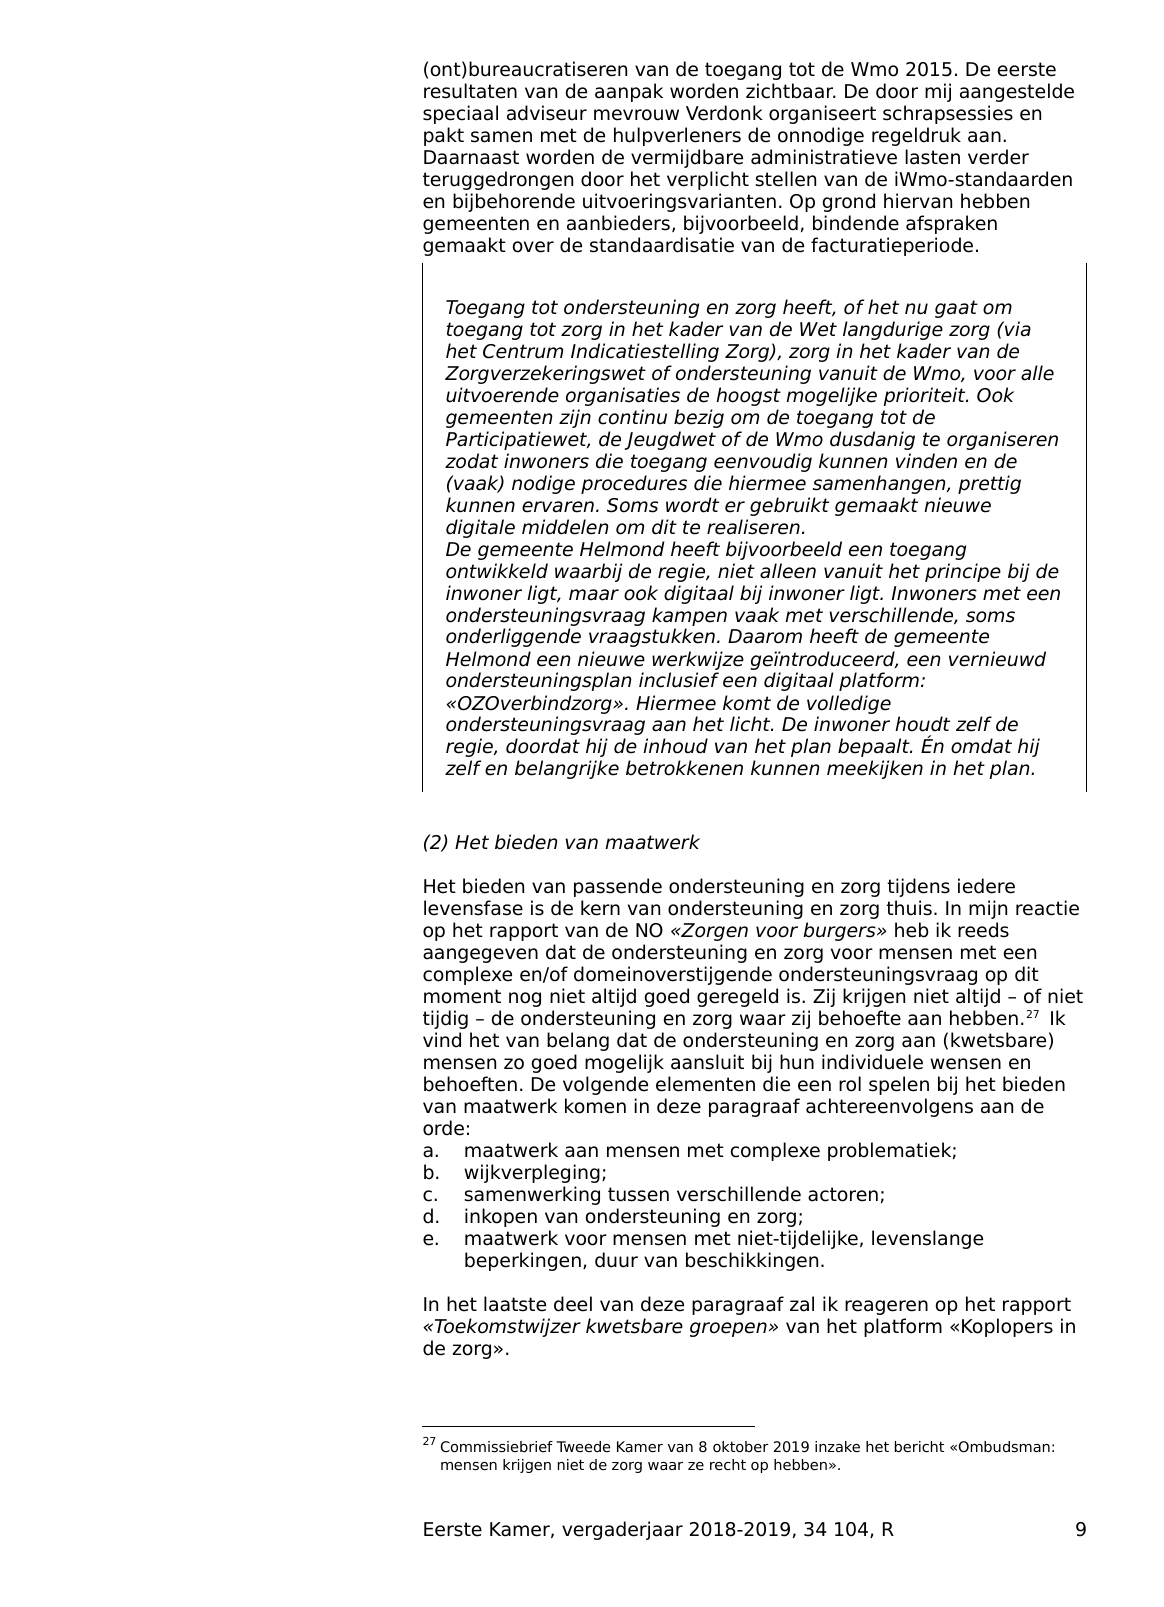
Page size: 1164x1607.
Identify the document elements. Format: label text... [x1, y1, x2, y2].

text In het laatste deel van deze paragraaf zal ik reageren op het rapport «Toekomstwijzer kwetsbare groepen» van het platform «Koplopers in de zorg». [422, 1294, 1087, 1360]
text (ont)bureaucratiseren van de toegang tot de Wmo 2015. De eerste resultaten van de aanpak worden zichtbaar. De door mij aangestelde speciaal adviseur mevrouw Verdonk organiseert schrapsessies en pakt samen met de hulpverleners de onnodige regeldruk aan. Daarnaast worden de vermijdbare administratieve lasten verder teruggedrongen door het verplicht stellen van de iWmo-standaarden en bijbehorende uitvoeringsvarianten. Op grond hiervan hebben gemeenten en aanbieders, bijvoorbeeld, bindende afspraken gemaakt over de standaardisatie van de facturatieperiode. [422, 59, 1087, 257]
text b. wijkverpleging; [422, 1162, 1087, 1184]
table_header Toegang tot ondersteuning en zorg heeft, of het nu gaat om toegang tot zorg in het kader van de Wet langdurige zorg (via het Centrum Indicatiestelling Zorg), zorg in het kader van de Zorgverzekeringswet of ondersteuning vanuit de Wmo, voor alle uitvoerende organisaties de hoogst mogelijke prioriteit. Ook gemeenten zijn continu bezig om de toegang tot de Participatiewet, de Jeugdwet of de Wmo dusdanig te organiseren zodat inwoners die toegang eenvoudig kunnen vinden en de (vaak) nodige procedures die hiermee samenhangen, prettig kunnen ervaren. Soms wordt er gebruikt gemaakt nieuwe digitale middelen om dit te realiseren. De gemeente Helmond heeft bijvoorbeeld een toegang ontwikkeld waarbij de regie, niet alleen vanuit het principe bij de inwoner ligt, maar ook digitaal bij inwoner ligt. Inwoners met een ondersteuningsvraag kampen vaak met verschillende, soms onderliggende vraagstukken. Daarom heeft de gemeente Helmond een nieuwe werkwijze geïntroduceerd, een vernieuwd ondersteuningsplan inclusief een digitaal platform: «OZOverbindzorg». Hiermee komt de volledige ondersteuningsvraag aan het licht. De inwoner houdt zelf de regie, doordat hij de inhoud van het plan bepaalt. Én omdat hij zelf en belangrijke betrokkenen kunnen meekijken in het plan. [423, 263, 1086, 792]
text Het bieden van passende ondersteuning en zorg tijdens iedere levensfase is de kern van ondersteuning en zorg thuis. In mijn reactie op het rapport van de NO «Zorgen voor burgers» heb ik reeds aangegeven dat de ondersteuning en zorg voor mensen met een complexe en/of domeinoverstijgende ondersteuningsvraag op dit moment nog niet altijd goed geregeld is. Zij krijgen niet altijd – of niet tijdig – de ondersteuning en zorg waar zij behoefte aan hebben. Ik vind het van belang dat de ondersteuning en zorg aan (kwetsbare) mensen zo goed mogelijk aansluit bij hun individuele wensen en behoeften. De volgende elementen die een rol spelen bij het bieden van maatwerk komen in deze paragraaf achtereenvolgens aan de orde: [422, 876, 1087, 1140]
text Commissiebrief Tweede Kamer van 8 oktober 2019 inzake het bericht «Ombudsman: mensen krijgen niet de zorg waar ze recht op hebben». [422, 1435, 1087, 1474]
text c. samenwerking tussen verschillende actoren; [422, 1184, 1087, 1206]
text d. inkopen van ondersteuning en zorg; [422, 1206, 1087, 1228]
subtitle (2) Het bieden van maatwerk [422, 832, 1087, 854]
text a. maatwerk aan mensen met complexe problematiek; [422, 1140, 1087, 1162]
text e. maatwerk voor mensen met niet-tijdelijke, levenslange beperkingen, duur van beschikkingen. [422, 1228, 1087, 1272]
